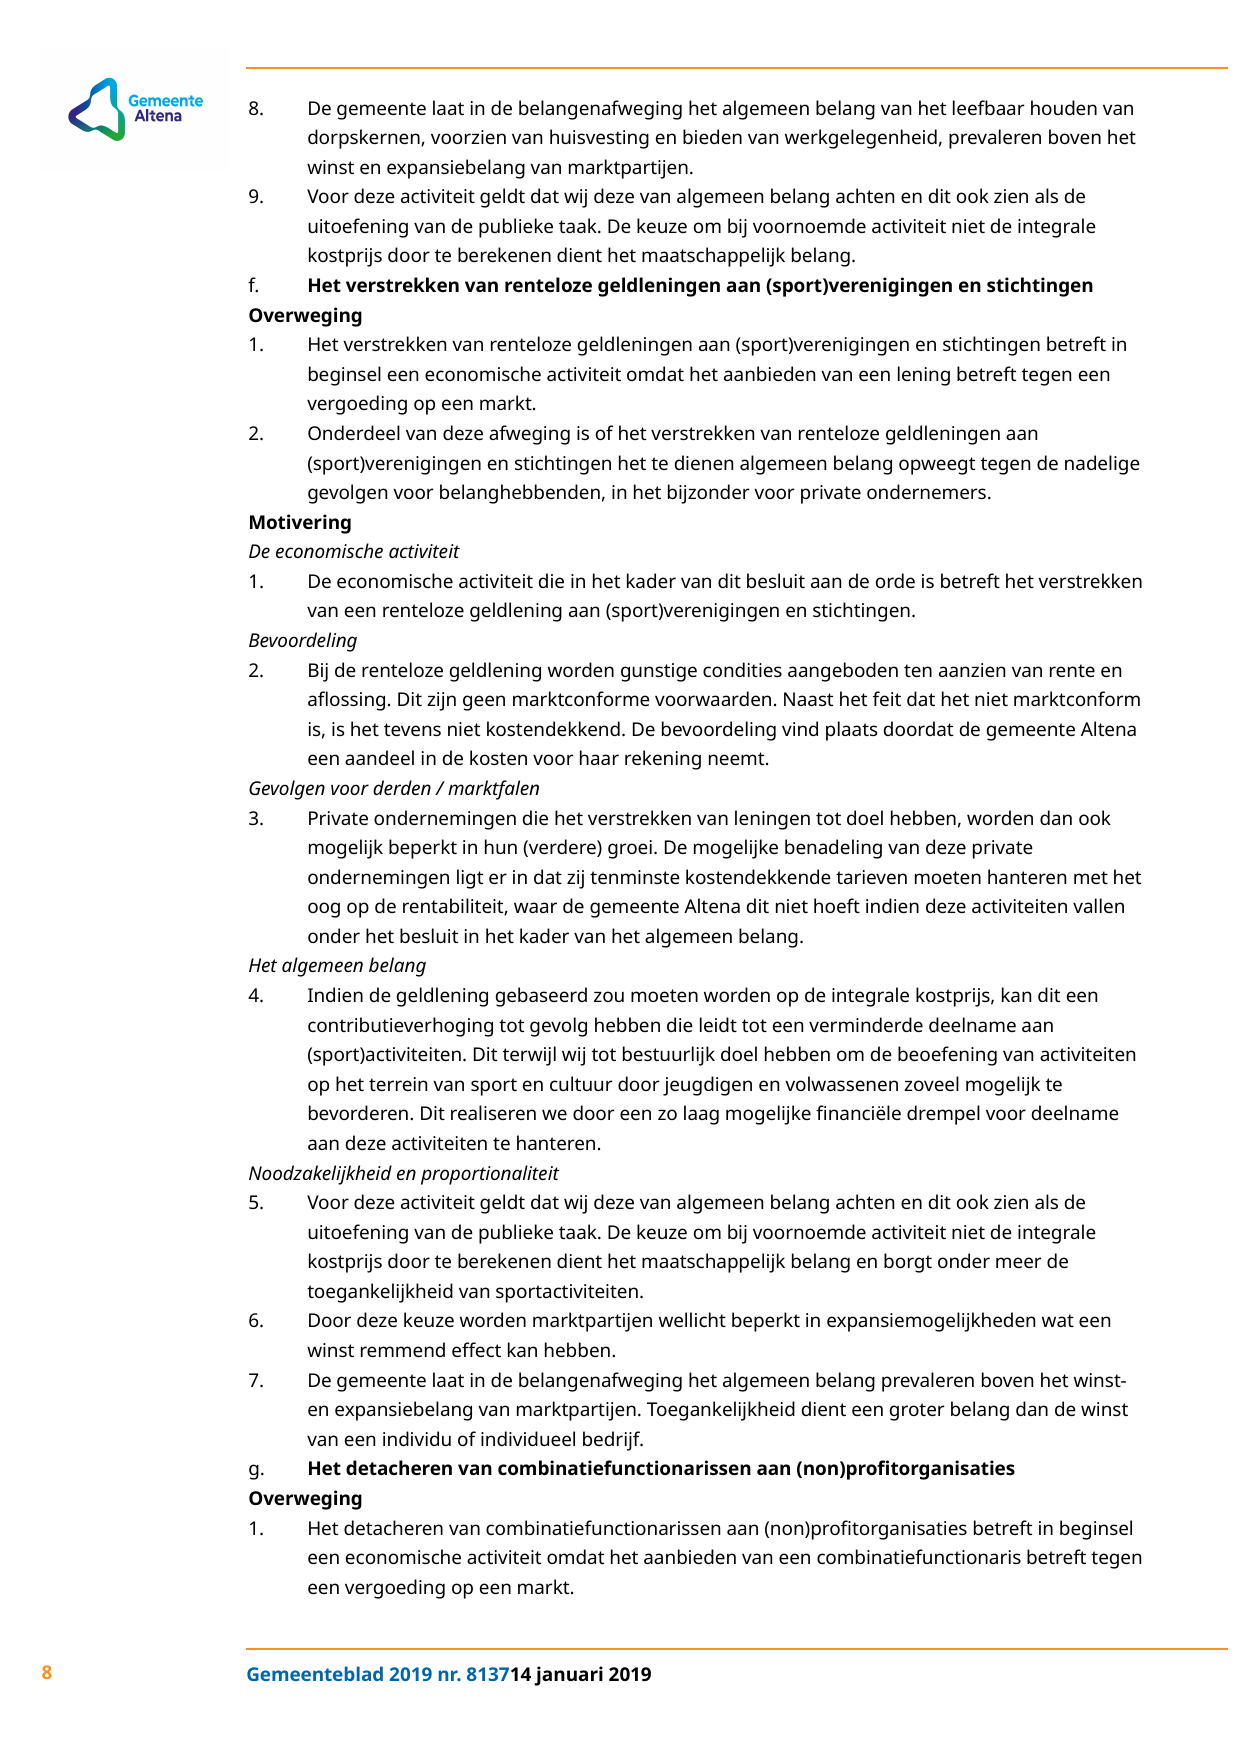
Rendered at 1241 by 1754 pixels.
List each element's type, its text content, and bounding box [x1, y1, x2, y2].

list Het verstrekken van renteloze geldleningen aan (sport)verenigingen en stichtingen [248, 272, 1152, 298]
text De economische activiteit [248, 538, 1152, 564]
list Door deze keuze worden marktpartijen wellicht beperkt in expansiemogelijkheden wat een winst remmend effect kan hebben. [248, 1308, 1152, 1363]
list Bij de renteloze geldlening worden gunstige condities aangeboden ten aanzien van rente en aflossing. Dit zijn geen marktconforme voorwaarden. Naast het feit dat het niet marktconform is, is het tevens niet kostendekkend. De bevoordeling vind plaats doordat de gemeente Altena een aandeel in de kosten voor haar rekening neemt. [248, 657, 1152, 771]
list Indien de geldlening gebaseerd zou moeten worden op de integrale kostprijs, kan dit een contributieverhoging tot gevolg hebben die leidt tot een verminderde deelname aan (sport)activiteiten. Dit terwijl wij tot bestuurlijk doel hebben om de beoefening van activiteiten op het terrein van sport en cultuur door jeugdigen en volwassenen zoveel mogelijk te bevorderen. Dit realiseren we door een zo laag mogelijke financiële drempel voor deelname aan deze activiteiten te hanteren. [248, 982, 1152, 1156]
picture [41, 47, 231, 172]
list Private ondernemingen die het verstrekken van leningen tot doel hebben, worden dan ook mogelijk beperkt in hun (verdere) groei. De mogelijke benadeling van deze private ondernemingen ligt er in dat zij tenminste kostendekkende tarieven moeten hanteren met het oog op de rentabiliteit, waar de gemeente Altena dit niet hoeft indien deze activiteiten vallen onder het besluit in het kader van het algemeen belang. [248, 805, 1152, 949]
list Onderdeel van deze afweging is of het verstrekken van renteloze geldleningen aan (sport)verenigingen en stichtingen het te dienen algemeen belang opweegt tegen de nadelige gevolgen voor belanghebbenden, in het bijzonder voor private ondernemers. [248, 420, 1152, 505]
list Voor deze activiteit geldt dat wij deze van algemeen belang achten en dit ook zien als de uitoefening van de publieke taak. De keuze om bij voornoemde activiteit niet de integrale kostprijs door te berekenen dient het maatschappelijk belang en borgt onder meer de toegankelijkheid van sportactiviteiten. [248, 1189, 1152, 1304]
text Het algemeen belang [248, 953, 1152, 978]
text Gevolgen voor derden / marktfalen [248, 775, 1152, 801]
text Overweging [248, 1485, 1152, 1511]
list De gemeente laat in de belangenafweging het algemeen belang van het leefbaar houden van dorpskernen, voorzien van huisvesting en bieden van werkgelegenheid, prevaleren boven het winst en expansiebelang van marktpartijen. [248, 95, 1152, 180]
text Motivering [248, 509, 1152, 535]
text Bevoordeling [248, 627, 1152, 653]
text Noodzakelijkheid en proportionaliteit [248, 1160, 1152, 1186]
text Overweging [248, 302, 1152, 328]
list Het detacheren van combinatiefunctionarissen aan (non)profitorganisaties [248, 1456, 1152, 1481]
list De gemeente laat in de belangenafweging het algemeen belang prevaleren boven het winst- en expansiebelang van marktpartijen. Toegankelijkheid dient een groter belang dan de winst van een individu of individueel bedrijf. [248, 1367, 1152, 1452]
list Het verstrekken van renteloze geldleningen aan (sport)verenigingen en stichtingen betreft in beginsel een economische activiteit omdat het aanbieden van een lening betreft tegen een vergoeding op een markt. [248, 331, 1152, 416]
list De economische activiteit die in het kader van dit besluit aan de orde is betreft het verstrekken van een renteloze geldlening aan (sport)verenigingen en stichtingen. [248, 568, 1152, 623]
list Voor deze activiteit geldt dat wij deze van algemeen belang achten en dit ook zien als de uitoefening van de publieke taak. De keuze om bij voornoemde activiteit niet de integrale kostprijs door te berekenen dient het maatschappelijk belang. [248, 183, 1152, 268]
list Het detacheren van combinatiefunctionarissen aan (non)profitorganisaties betreft in beginsel een economische activiteit omdat het aanbieden van een combinatiefunctionaris betreft tegen een vergoeding op een markt. [248, 1515, 1152, 1600]
